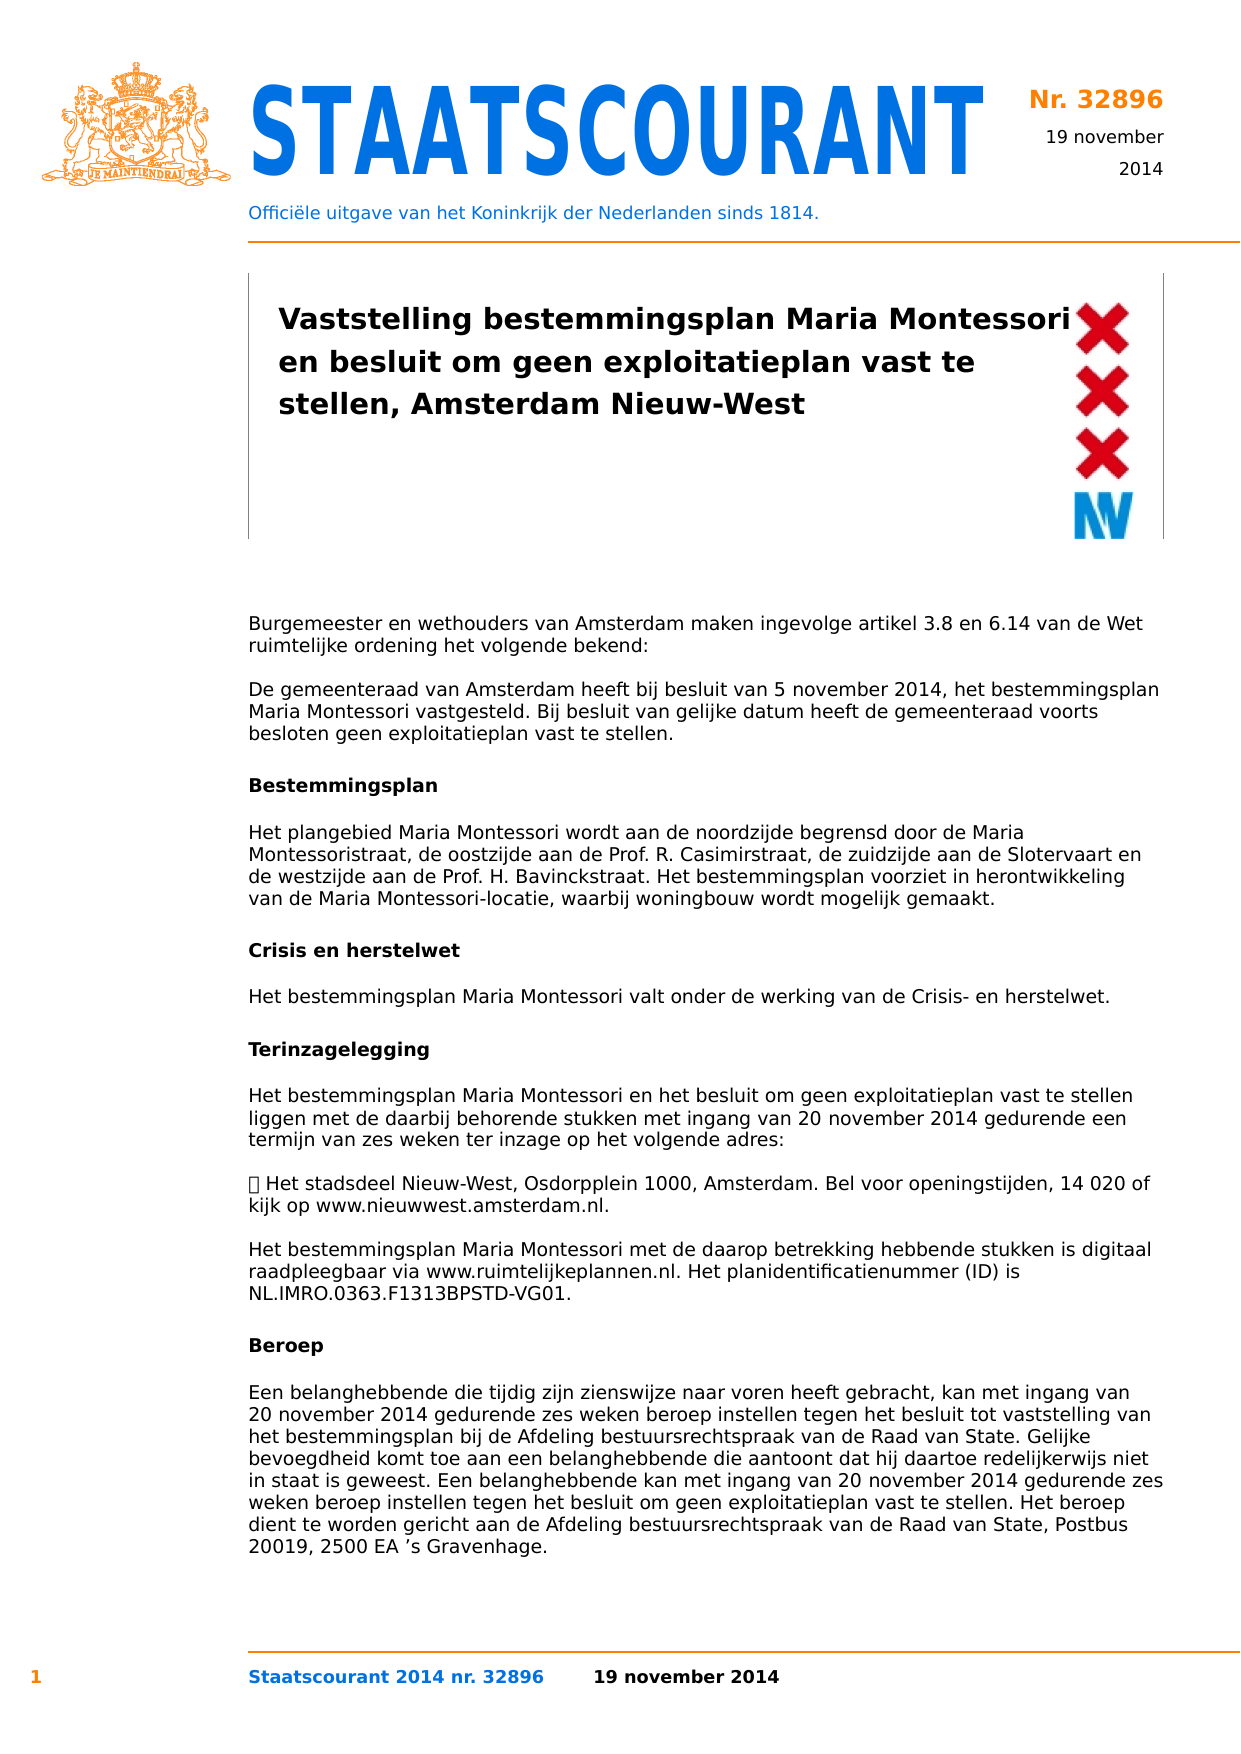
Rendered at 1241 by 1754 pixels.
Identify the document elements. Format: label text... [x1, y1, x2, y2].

table_cell 19 november [998, 121, 1240, 153]
text Een belanghebbende die tijdig zijn zienswijze naar voren heeft gebracht, kan met ingang van 20 november 2014 gedurende zes weken beroep instellen tegen het besluit tot vaststelling van het bestemmingsplan bij de Afdeling bestuursrechtspraak van de Raad van State. Gelijke bevoegdheid komt toe aan een belanghebbende die aantoont dat hij daartoe redelijkerwijs niet in staat is geweest. Een belanghebbende kan met ingang van 20 november 2014 gedurende zes weken beroep instellen tegen het besluit om geen exploitatieplan vast te stellen. Het beroep dient te worden gericht aan de Afdeling bestuursrechtspraak van de Raad van State, Postbus 20019, 2500 EA ’s Gravenhage. [248, 1382, 1163, 1558]
subtitle Crisis en herstelwet [248, 939, 1163, 961]
table_header [25, 62, 248, 241]
text Burgemeester en wethouders van Amsterdam maken ingevolge artikel 3.8 en 6.14 van de Wet ruimtelijke ordening het volgende bekend: [248, 613, 1163, 657]
text De gemeenteraad van Amsterdam heeft bij besluit van 5 november 2014, het bestemmingsplan Maria Montessori vastgesteld. Bij besluit van gelijke datum heeft de gemeenteraad voorts besloten geen exploitatieplan vast te stellen. [248, 679, 1163, 744]
subtitle Beroep [248, 1335, 1163, 1357]
subtitle Terinzagelegging [248, 1038, 1163, 1060]
table_cell Officiële uitgave van het Koninkrijk der Nederlanden sinds 1814. [248, 203, 1240, 241]
subtitle Bestemmingsplan [248, 774, 1163, 797]
picture [41, 62, 231, 186]
text Het bestemmingsplan Maria Montessori valt onder de werking van de Crisis- en herstelwet. [248, 986, 1163, 1008]
text Het plangebied Maria Montessori wordt aan de noordzijde begrensd door de Maria Montessoristraat, de oostzijde aan de Prof. R. Casimirstraat, de zuidzijde aan de Slotervaart en de westzijde aan de Prof. H. Bavinckstraat. Het bestemmingsplan voorziet in herontwikkeling van de Maria Montessori-locatie, waarbij woningbouw wordt mogelijk gemaakt. [248, 822, 1163, 909]
table_cell 2014 [998, 153, 1240, 203]
table_header STAATSCOURANT [248, 62, 998, 203]
subtitle Vaststelling bestemmingsplan Maria Montessori en besluit om geen exploitatieplan vast te stellen, Amsterdam Nieuw-West [249, 273, 1163, 539]
text  Het stadsdeel Nieuw-West, Osdorpplein 1000, Amsterdam. Bel voor openingstijden, 14 020 of kijk op www.nieuwwest.amsterdam.nl. [248, 1173, 1163, 1217]
text Het bestemmingsplan Maria Montessori en het besluit om geen exploitatieplan vast te stellen liggen met de daarbij behorende stukken met ingang van 20 november 2014 gedurende een termijn van zes weken ter inzage op het volgende adres: [248, 1085, 1163, 1151]
picture [1074, 302, 1134, 539]
text Het bestemmingsplan Maria Montessori met de daarop betrekking hebbende stukken is digitaal raadpleegbaar via www.ruimtelijkeplannen.nl. Het planidentificatienummer (ID) is NL.IMRO.0363.F1313BPSTD-VG01. [248, 1239, 1163, 1305]
table_header Nr. 32896 [998, 62, 1240, 121]
